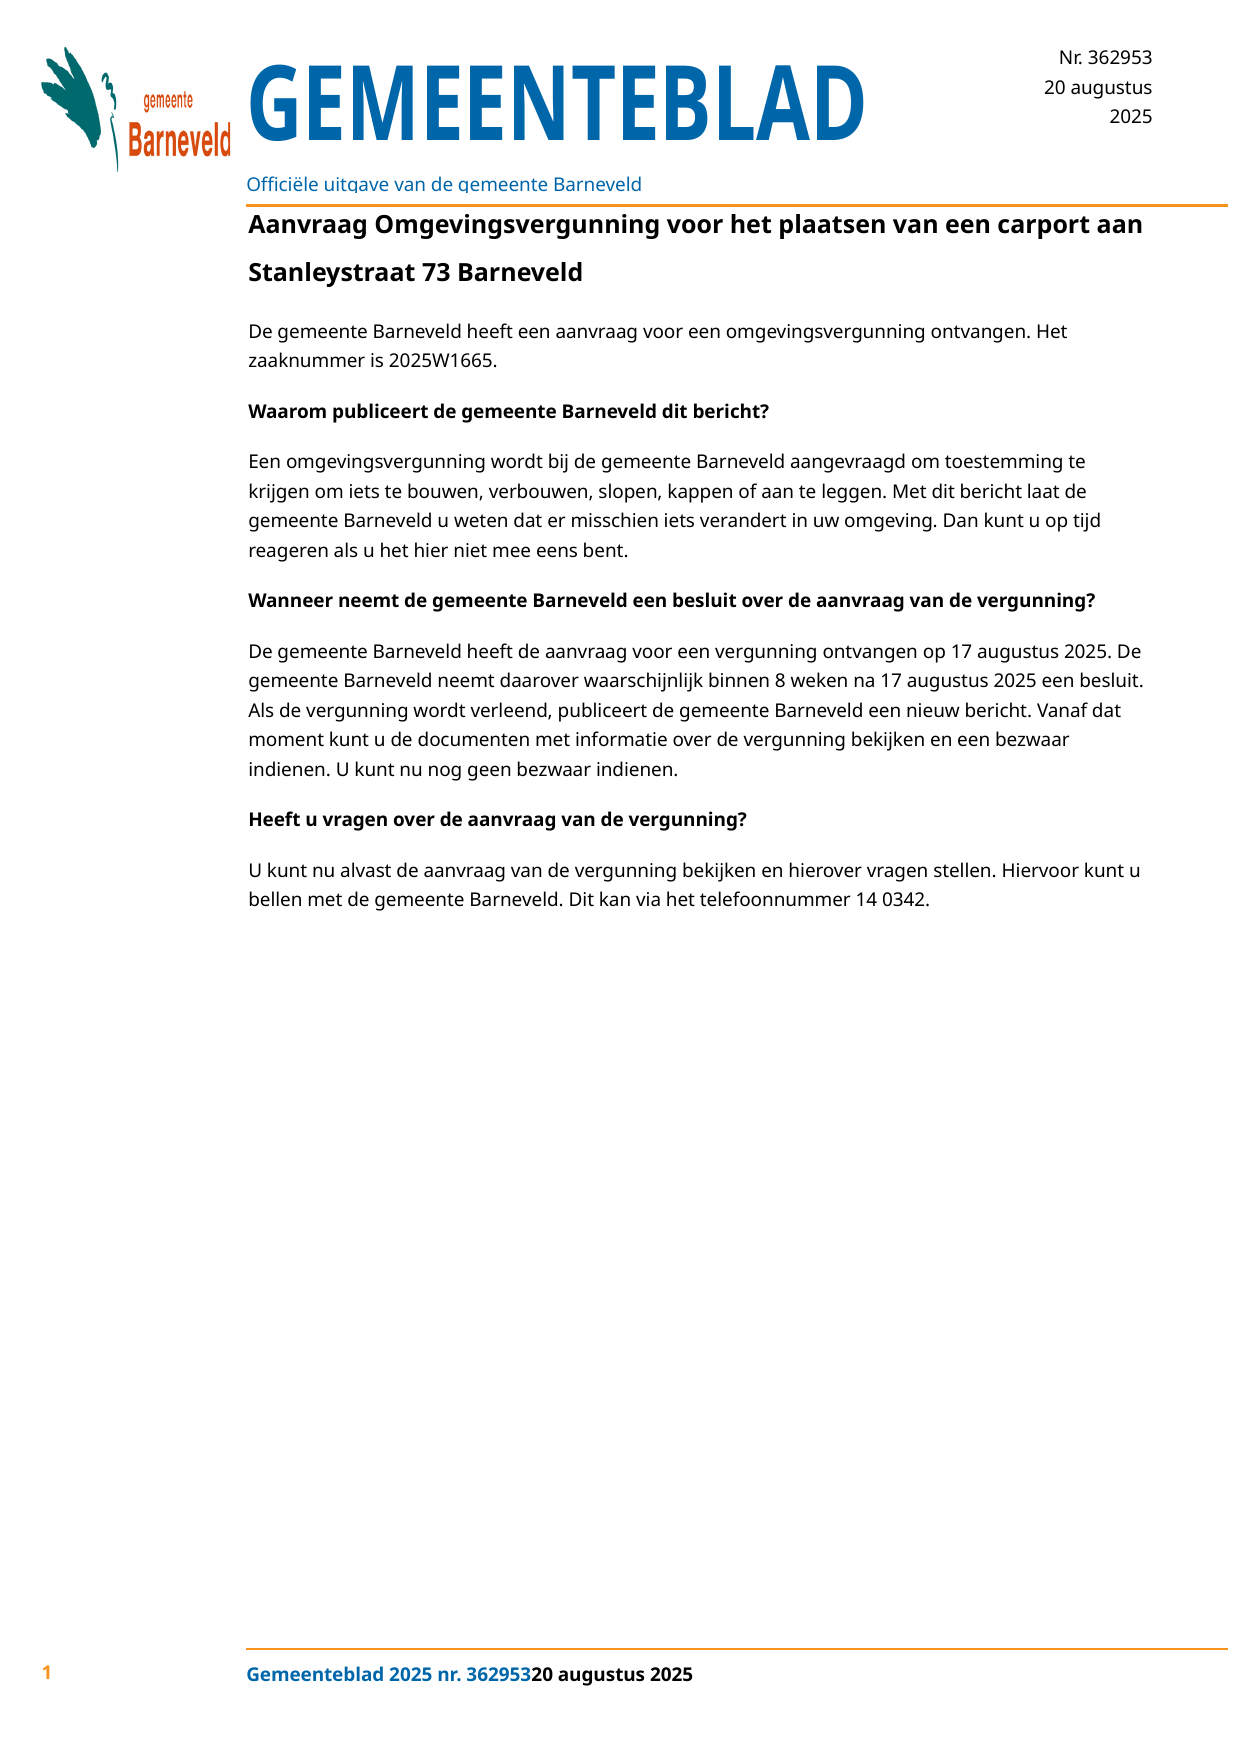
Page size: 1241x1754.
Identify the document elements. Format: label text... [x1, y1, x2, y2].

picture [41, 47, 231, 172]
text U kunt nu alvast de aanvraag van de vergunning bekijken en hierover vragen stellen. Hiervoor kunt u bellen met de gemeente Barneveld. Dit kan via het telefoonnummer 14 0342. [248, 857, 1152, 912]
text Een omgevingsvergunning wordt bij de gemeente Barneveld aangevraagd om toestemming te krijgen om iets te bouwen, verbouwen, slopen, kappen of aan te leggen. Met dit bericht laat de gemeente Barneveld u weten dat er misschien iets verandert in uw omgeving. Dan kunt u op tijd reageren als u het hier niet mee eens bent. [248, 448, 1152, 563]
text Heeft u vragen over de aanvraag van de vergunning? [248, 807, 1152, 832]
text De gemeente Barneveld heeft een aanvraag voor een omgevingsvergunning ontvangen. Het zaaknummer is 2025W1665. [248, 318, 1152, 373]
text De gemeente Barneveld heeft de aanvraag voor een vergunning ontvangen op 17 augustus 2025. De gemeente Barneveld neemt daarover waarschijnlijk binnen 8 weken na 17 augustus 2025 een besluit. Als de vergunning wordt verleend, publiceert de gemeente Barneveld een nieuw bericht. Vanaf dat moment kunt u de documenten met informatie over de vergunning bekijken en een bezwaar indienen. U kunt nu nog geen bezwaar indienen. [248, 638, 1152, 782]
text Aanvraag Omgevingsvergunning voor het plaatsen van een carport aan Stanleystraat 73 Barneveld [248, 207, 1152, 288]
text Wanneer neemt de gemeente Barneveld een besluit over de aanvraag van de vergunning? [248, 587, 1152, 613]
text Waarom publiceert de gemeente Barneveld dit bericht? [248, 398, 1152, 424]
